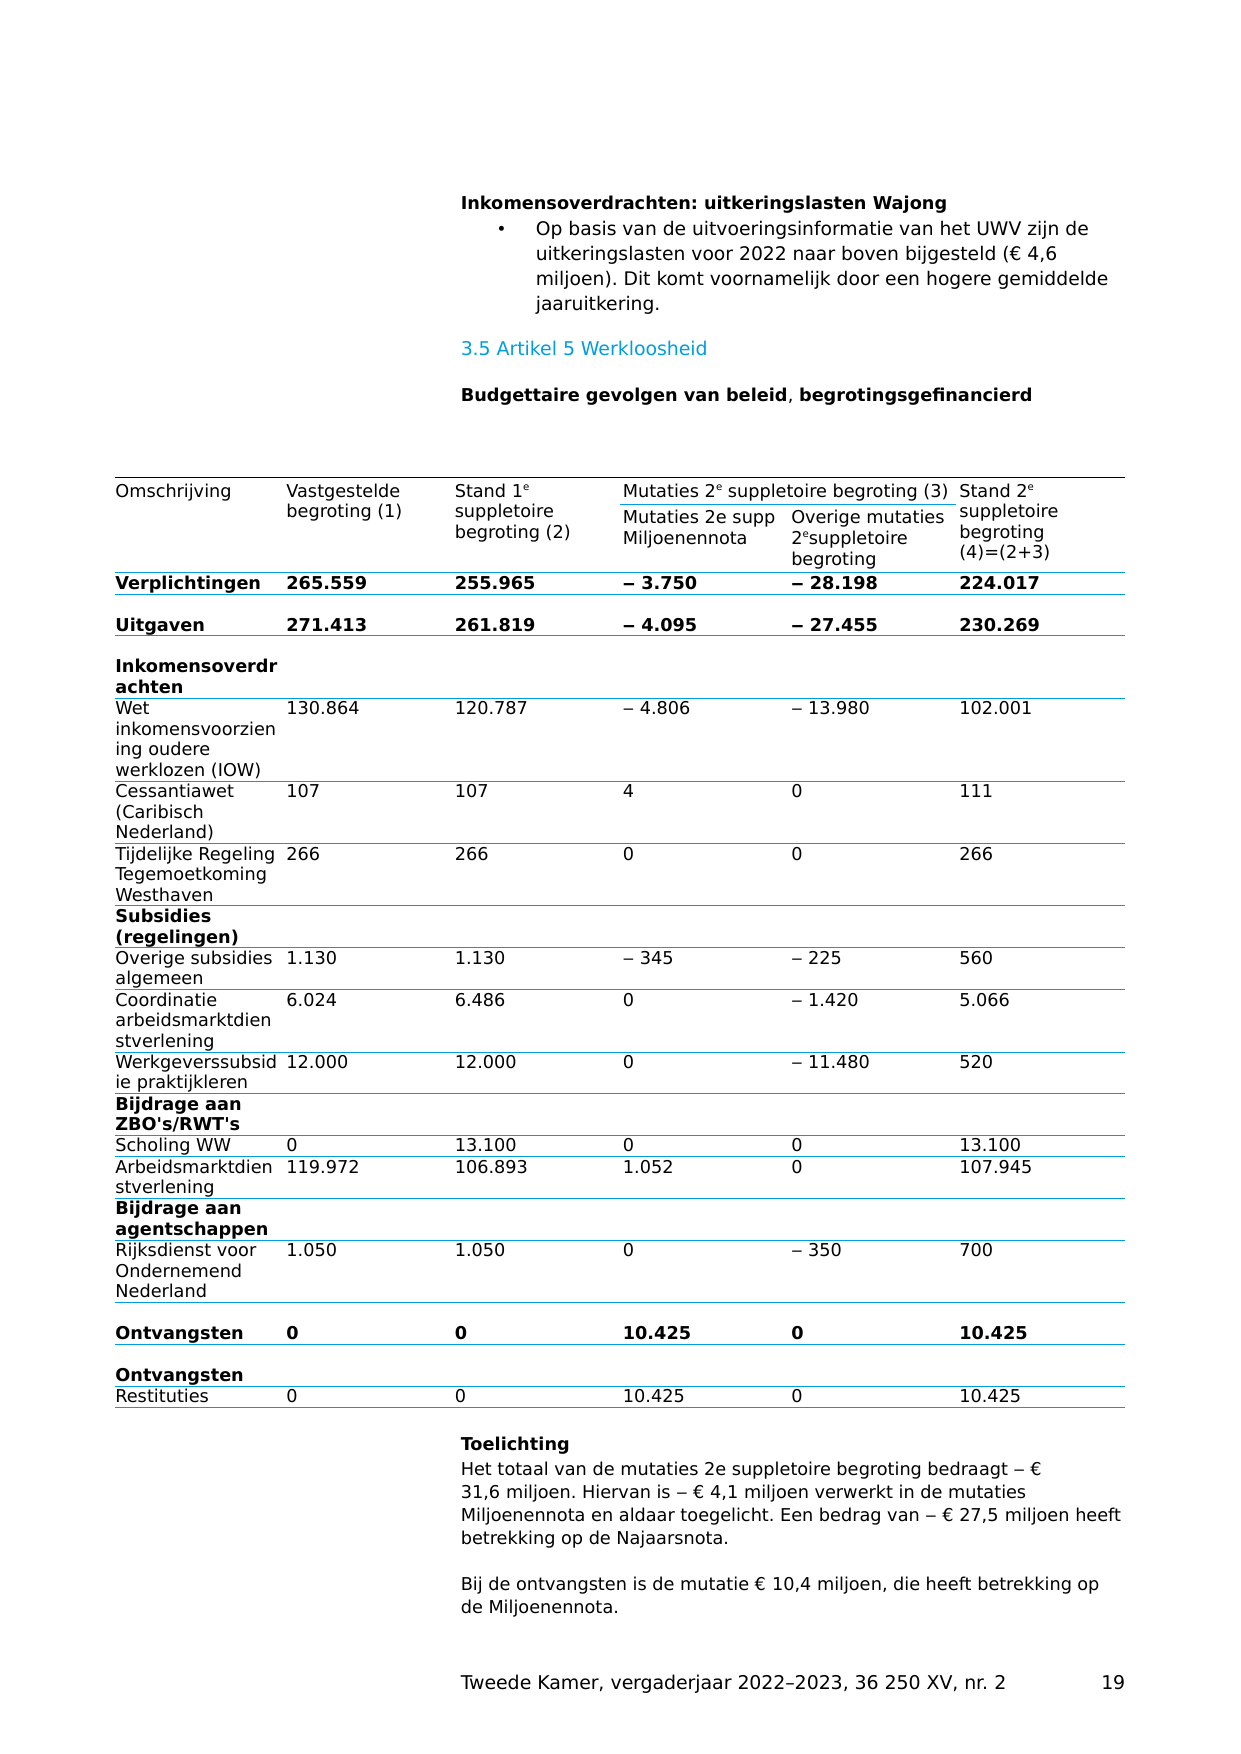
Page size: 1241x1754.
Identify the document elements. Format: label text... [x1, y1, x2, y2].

table_cell [956, 1365, 1125, 1386]
table_cell 0 [283, 1323, 452, 1344]
table_cell Uitgaven [115, 615, 283, 635]
table_cell Tijdelijke Regeling Tegemoetkoming Westhaven [115, 844, 283, 905]
table_cell Mutaties 2e supp Miljoenennota [620, 505, 788, 572]
table_cell 230.269 [956, 615, 1125, 635]
table_cell 130.864 [283, 699, 452, 781]
table_cell [788, 1094, 956, 1135]
table_cell [620, 1199, 788, 1239]
table_cell Rijksdienst voor Ondernemend Nederland [115, 1241, 283, 1302]
table_cell 107 [283, 782, 452, 843]
table_cell [115, 636, 283, 656]
table_cell Stand 1e suppletoire begroting (2) [452, 478, 620, 572]
table_cell 265.559 [283, 573, 452, 593]
table_cell Werkgeverssubsidie praktijkleren [115, 1053, 283, 1093]
table_cell [788, 595, 956, 614]
table_cell 106.893 [452, 1157, 620, 1198]
table_cell 0 [620, 844, 788, 905]
table_cell [452, 1199, 620, 1239]
table_cell ‒ 350 [788, 1241, 956, 1302]
table_cell [115, 1345, 283, 1365]
table_cell [452, 656, 620, 698]
table_cell 120.787 [452, 699, 620, 781]
table_cell ‒ 28.198 [788, 573, 956, 593]
table_cell Stand 2e suppletoire begroting (4)=(2+3) [956, 478, 1125, 572]
table_cell Bijdrage aan agentschappen [115, 1199, 283, 1239]
table_cell 111 [956, 782, 1125, 843]
table_cell Bijdrage aan ZBO's/RWT's [115, 1094, 283, 1135]
table_cell Omschrijving [115, 478, 283, 572]
table_cell [115, 1303, 283, 1323]
table_cell 266 [283, 844, 452, 905]
list Op basis van de uitvoeringsinformatie van het UWV zijn de uitkeringslasten voor 2022 naar boven bijgesteld (€ 4,6 miljoen). Dit komt voornamelijk door een hogere gemiddelde jaaruitkering. [498, 216, 1125, 316]
table_cell 10.425 [620, 1387, 788, 1407]
title 3.5 Artikel 5 Werkloosheid [461, 338, 1125, 360]
table_cell Cessantiawet (Caribisch Nederland) [115, 782, 283, 843]
table_cell [620, 1345, 788, 1365]
table_cell [956, 1303, 1125, 1323]
table_cell 0 [283, 1387, 452, 1407]
table_cell 4 [620, 782, 788, 843]
table_cell Arbeidsmarktdienstverlening [115, 1157, 283, 1198]
table_cell 10.425 [956, 1323, 1125, 1344]
table_cell Subsidies (regelingen) [115, 906, 283, 947]
text Budgettaire gevolgen van beleid, begrotingsgefinancierd [461, 383, 1125, 406]
table_cell [788, 1303, 956, 1323]
table_cell 102.001 [956, 699, 1125, 781]
table_cell [788, 656, 956, 698]
table_cell [283, 1365, 452, 1386]
table_cell Coordinatie arbeidsmarktdienstverlening [115, 990, 283, 1051]
table_cell ‒ 345 [620, 948, 788, 989]
table_cell [452, 1303, 620, 1323]
table_cell [283, 1303, 452, 1323]
table_cell [452, 1365, 620, 1386]
table_cell [283, 636, 452, 656]
table_cell 560 [956, 948, 1125, 989]
table_cell [452, 1345, 620, 1365]
table_cell Scholing WW [115, 1136, 283, 1156]
table_cell 0 [620, 990, 788, 1051]
table_cell [788, 636, 956, 656]
table_cell ‒ 3.750 [620, 573, 788, 593]
table_cell 6.024 [283, 990, 452, 1051]
table_cell [956, 656, 1125, 698]
table_cell Overige mutaties 2esuppletoire begroting [788, 505, 956, 572]
table_cell [956, 636, 1125, 656]
table_cell 10.425 [620, 1323, 788, 1344]
table_cell [283, 1199, 452, 1239]
table_cell [788, 906, 956, 947]
table_cell Wet inkomensvoorziening oudere werklozen (IOW) [115, 699, 283, 781]
table_cell 0 [788, 782, 956, 843]
table_cell 0 [620, 1241, 788, 1302]
table_cell 0 [452, 1387, 620, 1407]
table_cell ‒ 225 [788, 948, 956, 989]
table_cell Vastgestelde begroting (1) [283, 478, 452, 572]
table_cell 0 [620, 1136, 788, 1156]
table_cell [956, 1094, 1125, 1135]
table_cell 255.965 [452, 573, 620, 593]
table_cell [620, 1094, 788, 1135]
table_cell 10.425 [956, 1387, 1125, 1407]
table_cell 107.945 [956, 1157, 1125, 1198]
table_cell Inkomensoverdrachten [115, 656, 283, 698]
table_cell [620, 636, 788, 656]
table_cell ‒ 4.806 [620, 699, 788, 781]
table_cell [452, 595, 620, 614]
table_cell [452, 906, 620, 947]
table_cell 0 [788, 1157, 956, 1198]
table_cell Verplichtingen [115, 573, 283, 593]
table_cell [788, 1365, 956, 1386]
table_cell 261.819 [452, 615, 620, 635]
table_cell [620, 656, 788, 698]
table_cell [956, 1199, 1125, 1239]
table_cell Ontvangsten [115, 1323, 283, 1344]
table_cell [620, 1365, 788, 1386]
table_cell [956, 1345, 1125, 1365]
table_cell 271.413 [283, 615, 452, 635]
table_cell 0 [788, 1323, 956, 1344]
table_cell ‒ 1.420 [788, 990, 956, 1051]
table_cell [283, 906, 452, 947]
table_cell [283, 656, 452, 698]
table_cell [620, 1303, 788, 1323]
table_cell [788, 1199, 956, 1239]
table_cell ‒ 13.980 [788, 699, 956, 781]
table_cell 0 [452, 1323, 620, 1344]
table_cell 266 [956, 844, 1125, 905]
text Het totaal van de mutaties 2e suppletoire begroting bedraagt ‒ € 31,6 miljoen. Hiervan is ‒ € 4,1 miljoen verwerkt in de mutaties Miljoenennota en aldaar toegelicht. Een bedrag van ‒ € 27,5 miljoen heeft betrekking op de Najaarsnota. [461, 1457, 1125, 1549]
table_cell 0 [620, 1053, 788, 1093]
table_cell 12.000 [452, 1053, 620, 1093]
table_cell 5.066 [956, 990, 1125, 1051]
table_cell 224.017 [956, 573, 1125, 593]
table_cell Restituties [115, 1387, 283, 1407]
table_cell ‒ 4.095 [620, 615, 788, 635]
table_cell [283, 1094, 452, 1135]
table_cell [115, 595, 283, 614]
table_cell 0 [788, 1387, 956, 1407]
table_cell [283, 1345, 452, 1365]
table_cell Mutaties 2e suppletoire begroting (3) [620, 478, 956, 504]
table_header Tabel 14 Budgettaire gevolgen van beleid, begrotingsgefinancierd artikel 5 Werkloosheid (Bedragen x € 1.000) [115, 429, 1125, 477]
table_cell 6.486 [452, 990, 620, 1051]
table_cell 119.972 [283, 1157, 452, 1198]
text Toelichting [461, 1432, 1125, 1455]
table_cell 1.050 [452, 1241, 620, 1302]
table_cell 1.050 [283, 1241, 452, 1302]
table_cell 13.100 [956, 1136, 1125, 1156]
table_cell 0 [788, 1136, 956, 1156]
table_cell [956, 595, 1125, 614]
table_cell [620, 595, 788, 614]
table_cell 1.052 [620, 1157, 788, 1198]
table_cell Ontvangsten [115, 1365, 283, 1386]
table_cell [956, 906, 1125, 947]
text Bij de ontvangsten is de mutatie € 10,4 miljoen, die heeft betrekking op de Miljoenennota. [461, 1572, 1125, 1618]
table_cell 107 [452, 782, 620, 843]
table_cell 1.130 [283, 948, 452, 989]
table_cell ‒ 11.480 [788, 1053, 956, 1093]
table_cell 13.100 [452, 1136, 620, 1156]
text Inkomensoverdrachten: uitkeringslasten Wajong [461, 191, 1125, 214]
table_cell [283, 595, 452, 614]
table_cell [452, 1094, 620, 1135]
table_cell [788, 1345, 956, 1365]
table_cell 0 [788, 844, 956, 905]
table_cell 12.000 [283, 1053, 452, 1093]
table_cell Overige subsidies algemeen [115, 948, 283, 989]
table_cell 520 [956, 1053, 1125, 1093]
table_cell 0 [283, 1136, 452, 1156]
table_cell [452, 636, 620, 656]
table_cell ‒ 27.455 [788, 615, 956, 635]
table_cell 1.130 [452, 948, 620, 989]
table_cell [620, 906, 788, 947]
table_cell 700 [956, 1241, 1125, 1302]
table_cell 266 [452, 844, 620, 905]
